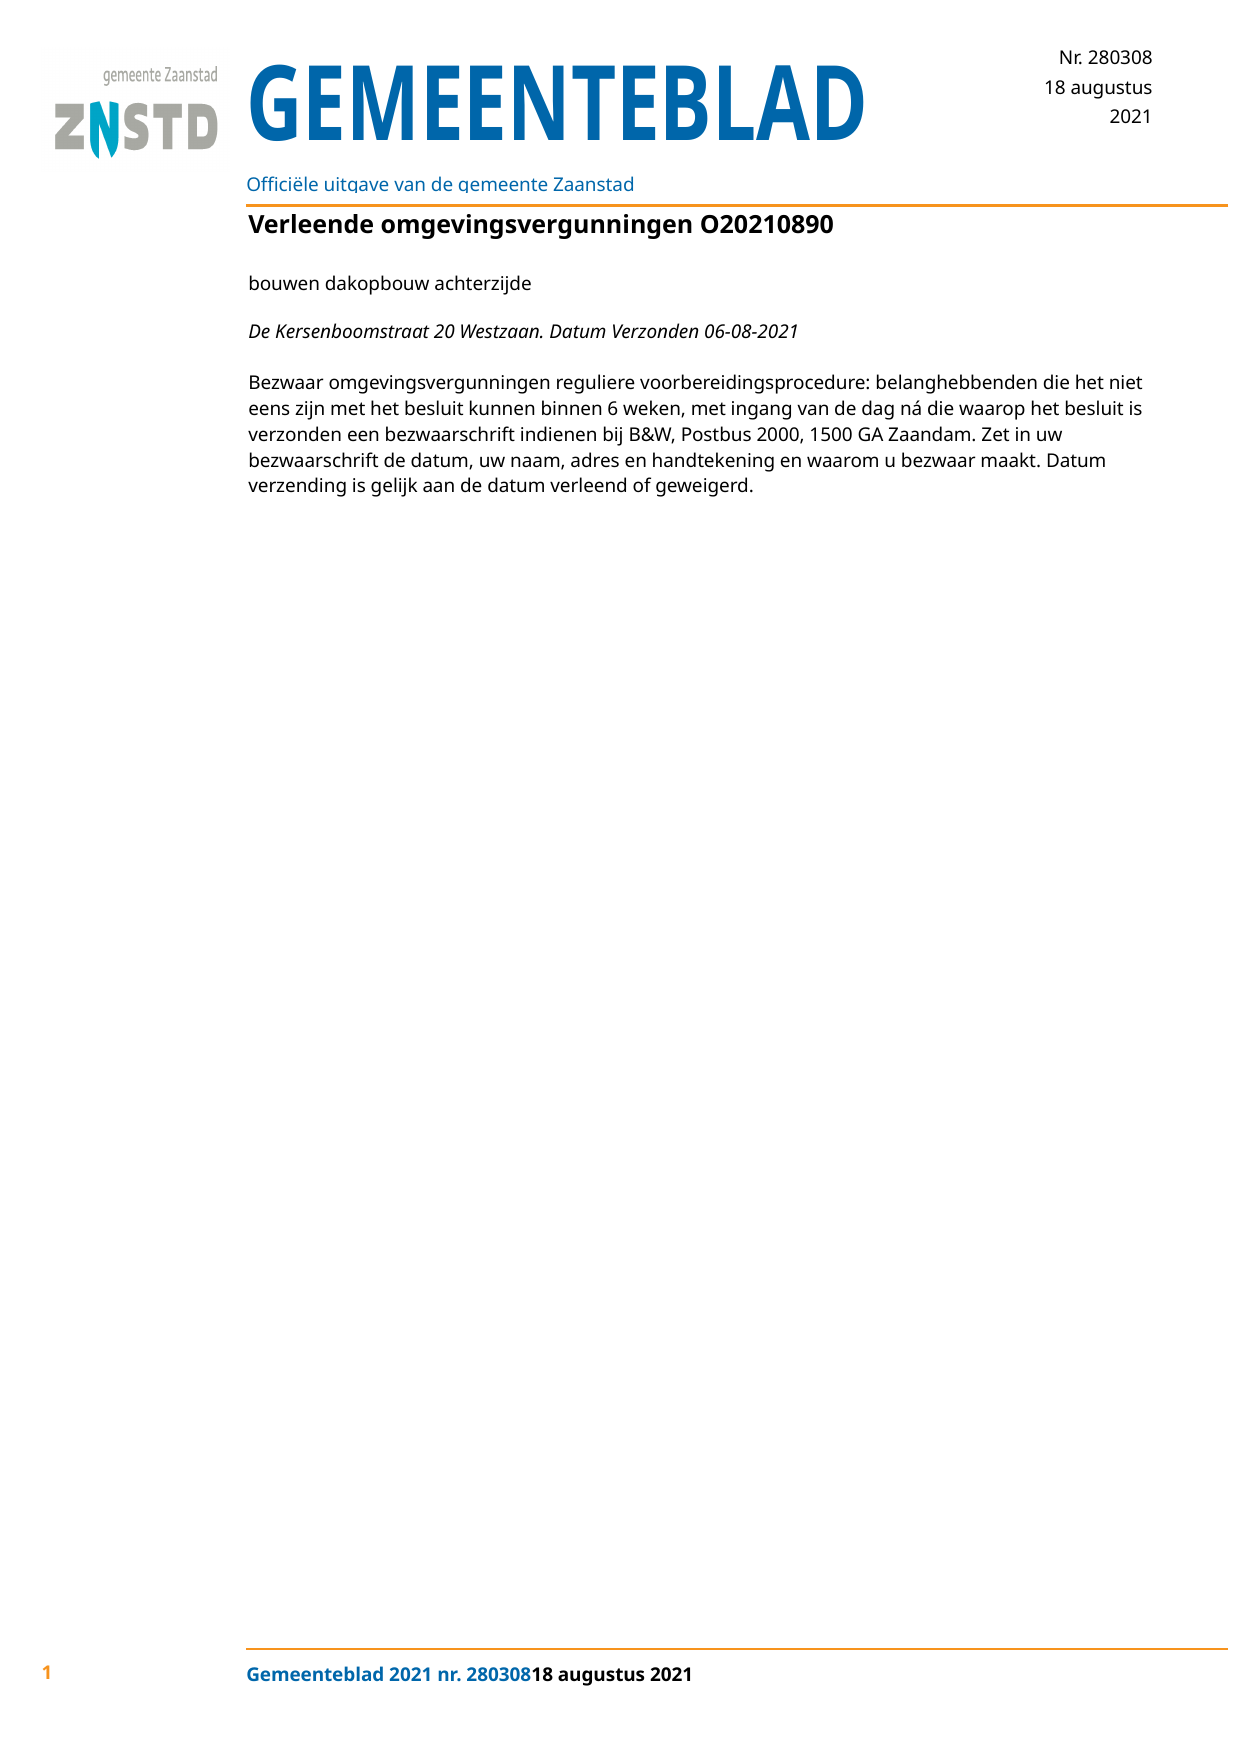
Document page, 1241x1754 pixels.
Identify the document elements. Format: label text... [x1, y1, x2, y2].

picture [41, 47, 231, 172]
text Bezwaar omgevingsvergunningen reguliere voorbereidingsprocedure: belanghebbenden die het niet eens zijn met het besluit kunnen binnen 6 weken, met ingang van de dag ná die waarop het besluit is verzonden een bezwaarschrift indienen bij B&W, Postbus 2000, 1500 GA Zaandam. Zet in uw bezwaarschrift de datum, uw naam, adres en handtekening en waarom u bezwaar maakt. Datum verzending is gelijk aan de datum verleend of geweigerd. [248, 369, 1152, 498]
text De Kersenboomstraat 20 Westzaan. Datum Verzonden 06-08-2021 [248, 318, 1152, 344]
text Verleende omgevingsvergunningen O20210890 [248, 207, 1152, 241]
text bouwen dakopbouw achterzijde [248, 270, 1152, 296]
